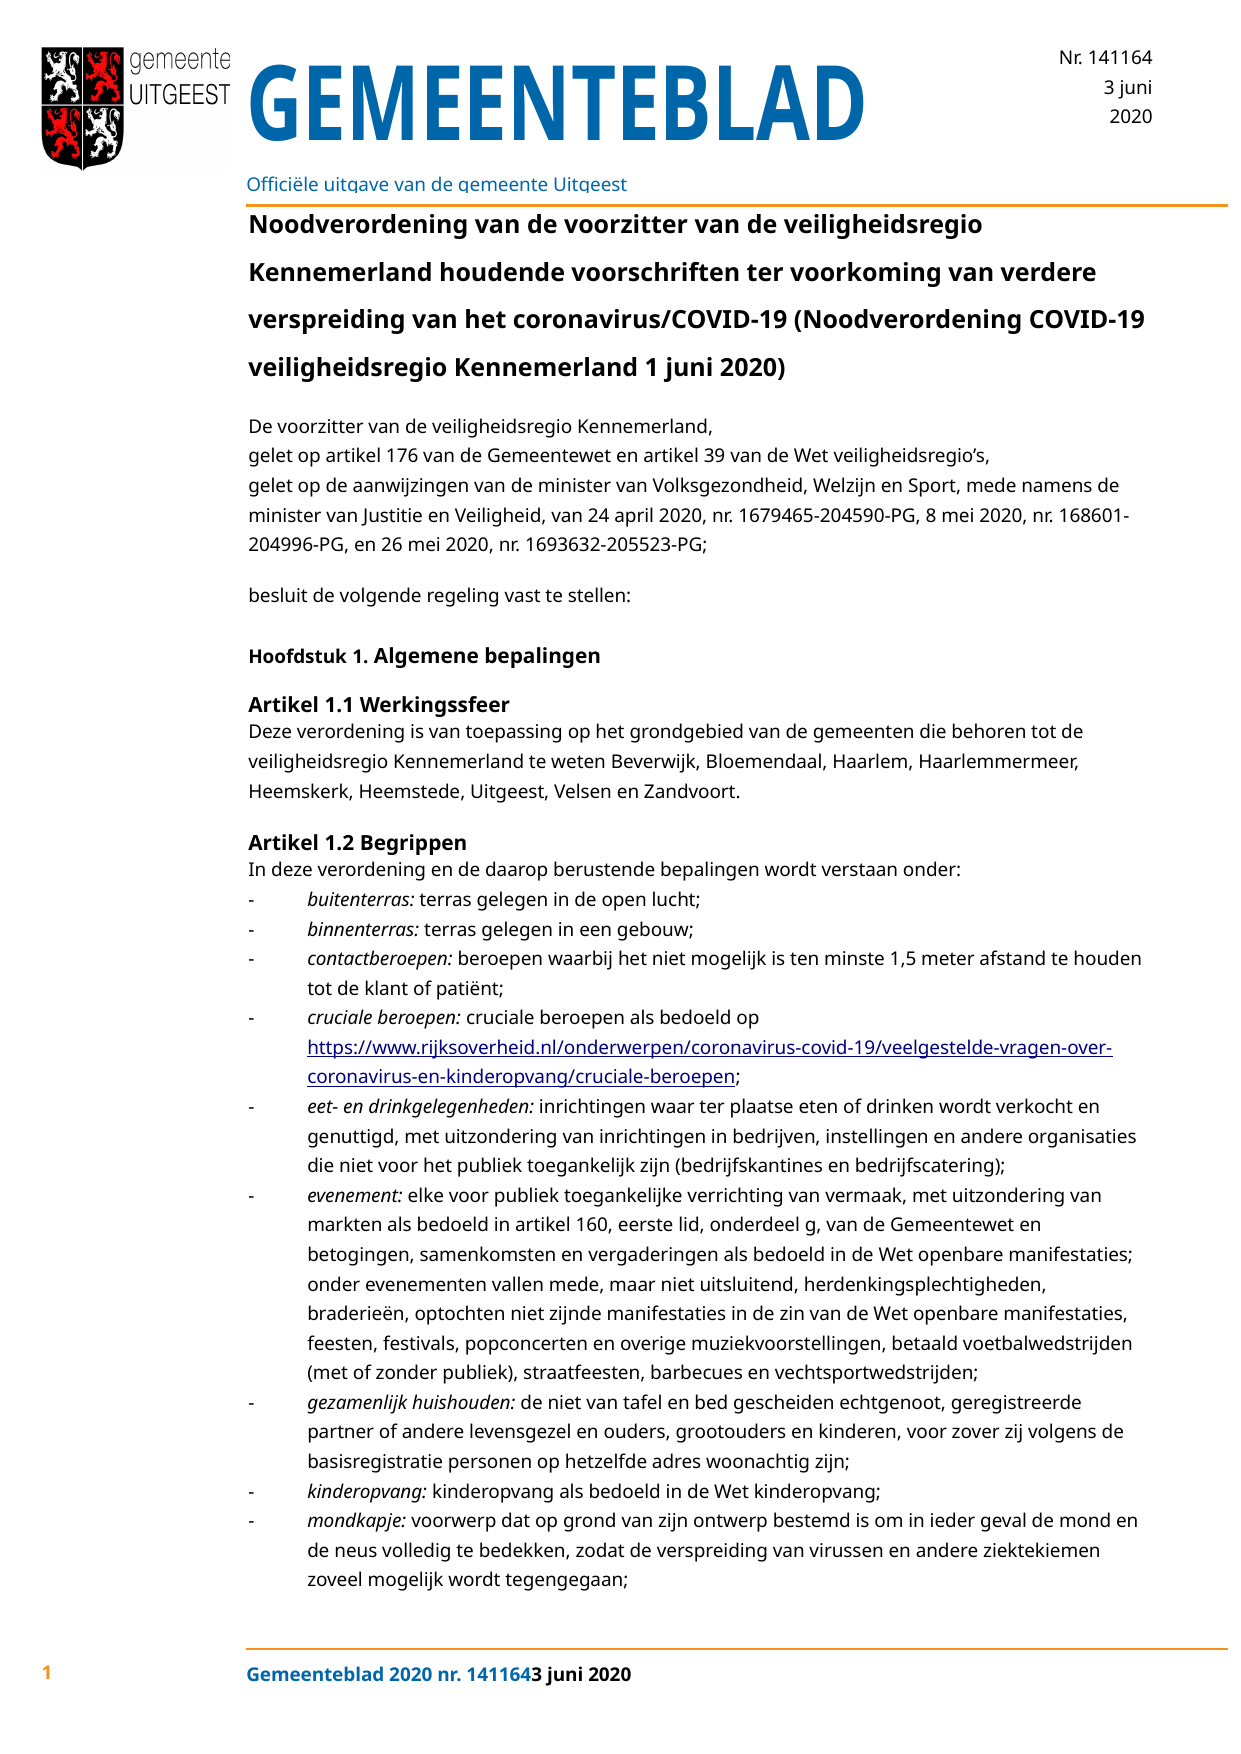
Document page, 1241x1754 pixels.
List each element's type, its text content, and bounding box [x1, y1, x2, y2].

list cruciale beroepen: cruciale beroepen als bedoeld op https://www.rijksoverheid.nl/onderwerpen/coronavirus-covid-19/veelgestelde-vragen-over-coronavirus-en-kinderopvang/cruciale-beroepen; [248, 1004, 1152, 1089]
list evenement: elke voor publiek toegankelijke verrichting van vermaak, met uitzondering van markten als bedoeld in artikel 160, eerste lid, onderdeel g, van de Gemeentewet en betogingen, samenkomsten en vergaderingen als bedoeld in de Wet openbare manifestaties; onder evenementen vallen mede, maar niet uitsluitend, herdenkingsplechtigheden, braderieën, optochten niet zijnde manifestaties in de zin van de Wet openbare manifestaties, feesten, festivals, popconcerten en overige muziekvoorstellingen, betaald voetbalwedstrijden (met of zonder publiek), straatfeesten, barbecues en vechtsportwedstrijden; [248, 1182, 1152, 1385]
list mondkapje: voorwerp dat op grond van zijn ontwerp bestemd is om in ieder geval de mond en de neus volledig te bedekken, zodat de verspreiding van virussen en andere ziektekiemen zoveel mogelijk wordt tegengegaan; [248, 1507, 1152, 1592]
list kinderopvang: kinderopvang als bedoeld in de Wet kinderopvang; [248, 1478, 1152, 1504]
list contactberoepen: beroepen waarbij het niet mogelijk is ten minste 1,5 meter afstand te houden tot de klant of patiënt; [248, 945, 1152, 1001]
list eet- en drinkgelegenheden: inrichtingen waar ter plaatse eten of drinken wordt verkocht en genuttigd, met uitzondering van inrichtingen in bedrijven, instellingen en andere organisaties die niet voor het publiek toegankelijk zijn (bedrijfskantines en bedrijfscatering); [248, 1093, 1152, 1178]
text Hoofdstuk 1. Algemene bepalingen [248, 641, 1152, 669]
text gelet op artikel 176 van de Gemeentewet en artikel 39 van de Wet veiligheidsregio’s, [248, 443, 1152, 468]
text In deze verordening en de daarop berustende bepalingen wordt verstaan onder: [248, 857, 1152, 882]
list gezamenlijk huishouden: de niet van tafel en bed gescheiden echtgenoot, geregistreerde partner of andere levensgezel en ouders, grootouders en kinderen, voor zover zij volgens de basisregistratie personen op hetzelfde adres woonachtig zijn; [248, 1389, 1152, 1474]
text De voorzitter van de veiligheidsregio Kennemerland, [248, 413, 1152, 439]
text Artikel 1.1 Werkingssfeer [248, 690, 1152, 719]
text Artikel 1.2 Begrippen [248, 828, 1152, 857]
text besluit de volgende regeling vast te stellen: [248, 582, 1152, 607]
text Deze verordening is van toepassing op het grondgebied van de gemeenten die behoren tot de veiligheidsregio Kennemerland te weten Beverwijk, Bloemendaal, Haarlem, Haarlemmermeer, Heemskerk, Heemstede, Uitgeest, Velsen en Zandvoort. [248, 719, 1152, 803]
list buitenterras: terras gelegen in de open lucht; [248, 886, 1152, 912]
list binnenterras: terras gelegen in een gebouw; [248, 916, 1152, 942]
picture [41, 47, 231, 172]
text gelet op de aanwijzingen van de minister van Volksgezondheid, Welzijn en Sport, mede namens de minister van Justitie en Veiligheid, van 24 april 2020, nr. 1679465-204590-PG, 8 mei 2020, nr. 168601-204996-PG, en 26 mei 2020, nr. 1693632-205523-PG; [248, 472, 1152, 557]
text Noodverordening van de voorzitter van de veiligheidsregio Kennemerland houdende voorschriften ter voorkoming van verdere verspreiding van het coronavirus/COVID-19 (Noodverordening COVID-19 veiligheidsregio Kennemerland 1 juni 2020) [248, 207, 1152, 384]
